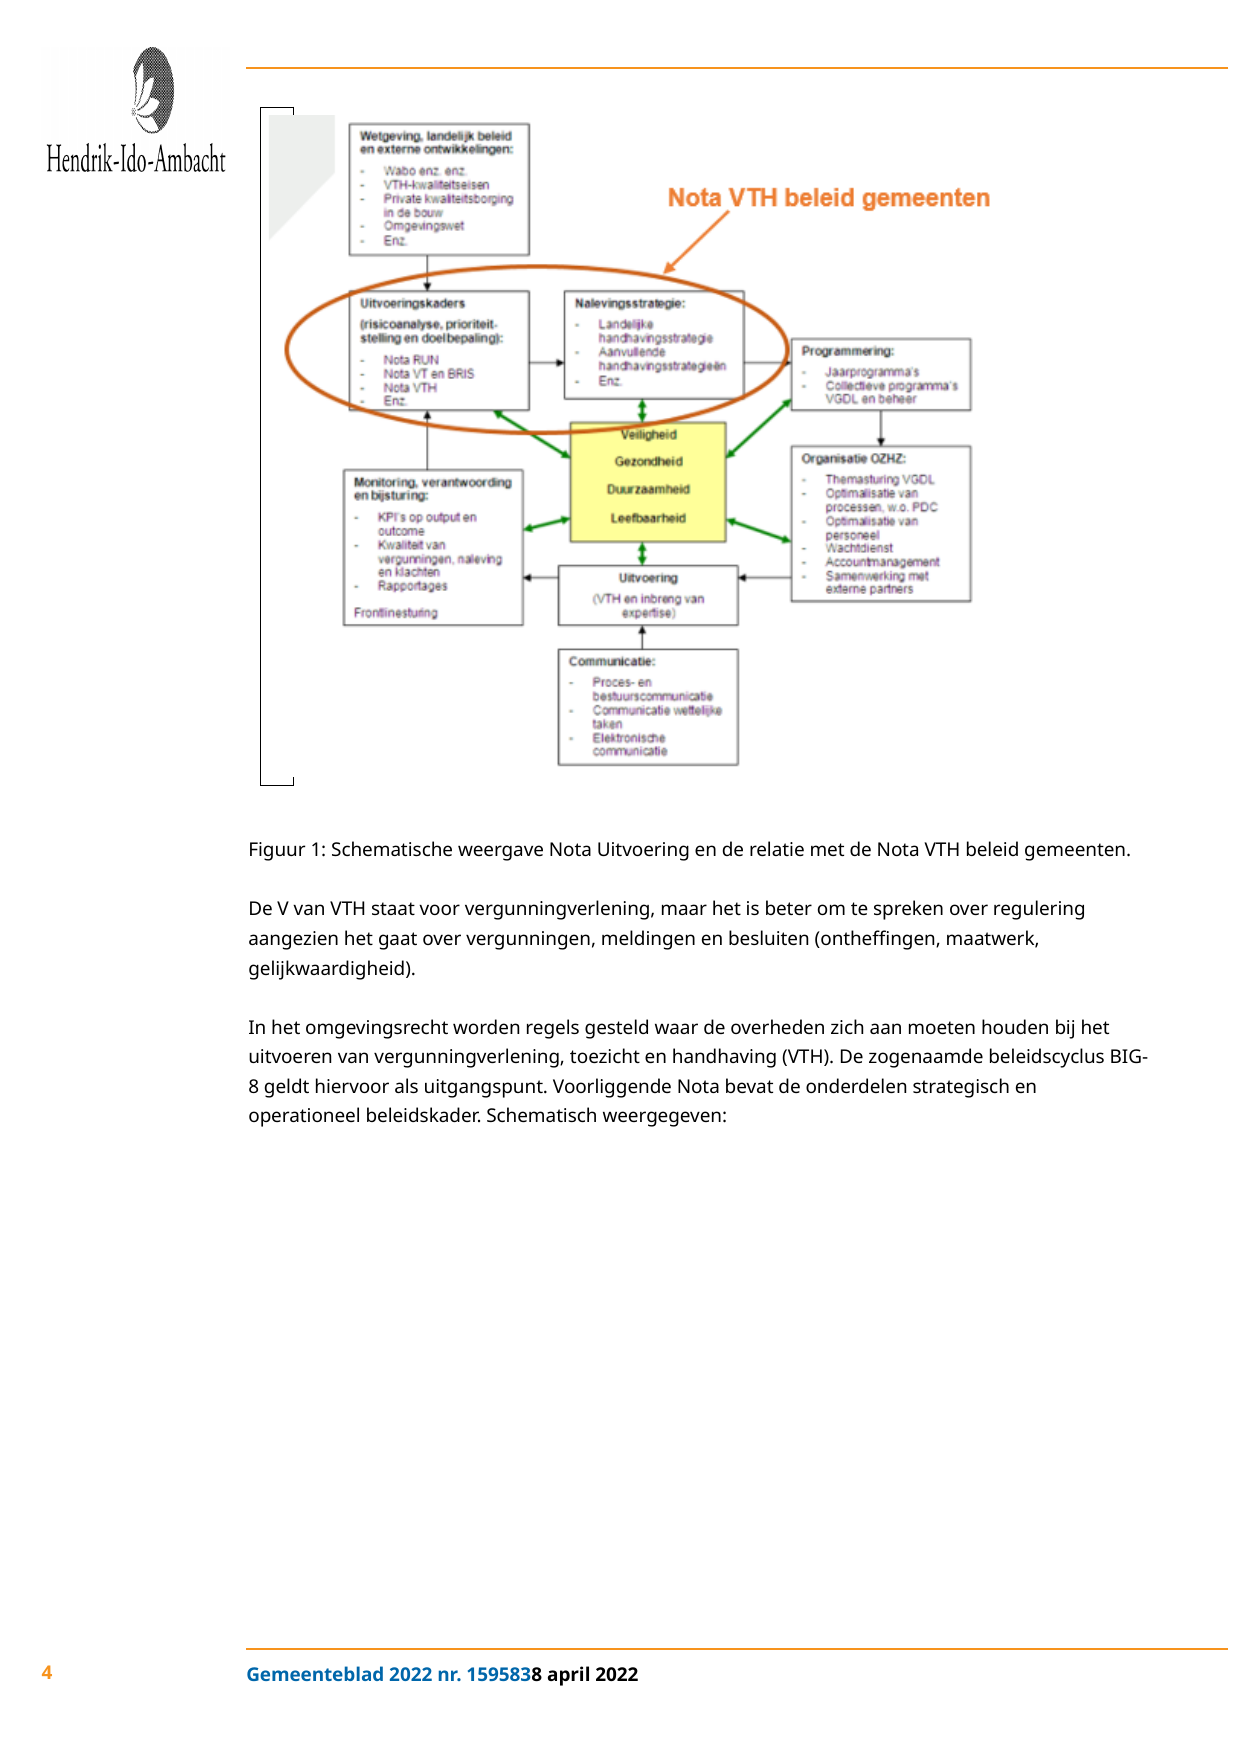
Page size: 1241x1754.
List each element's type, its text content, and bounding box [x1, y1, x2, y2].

picture [268, 115, 1008, 777]
picture [41, 47, 231, 172]
text Figuur 1: Schematische weergave Nota Uitvoering en de relatie met de Nota VTH beleid gemeenten. [248, 836, 1152, 862]
text De V van VTH staat voor vergunningverlening, maar het is beter om te spreken over regulering aangezien het gaat over vergunningen, meldingen en besluiten (ontheffingen, maatwerk, gelijkwaardigheid). [248, 896, 1152, 980]
text In het omgevingsrecht worden regels gesteld waar de overheden zich aan moeten houden bij het uitvoeren van vergunningverlening, toezicht en handhaving (VTH). De zogenaamde beleidscyclus BIG-8 geldt hiervoor als uitgangspunt. Voorliggende Nota bevat de onderdelen strategisch en operationeel beleidskader. Schematisch weergegeven: [248, 1014, 1152, 1128]
